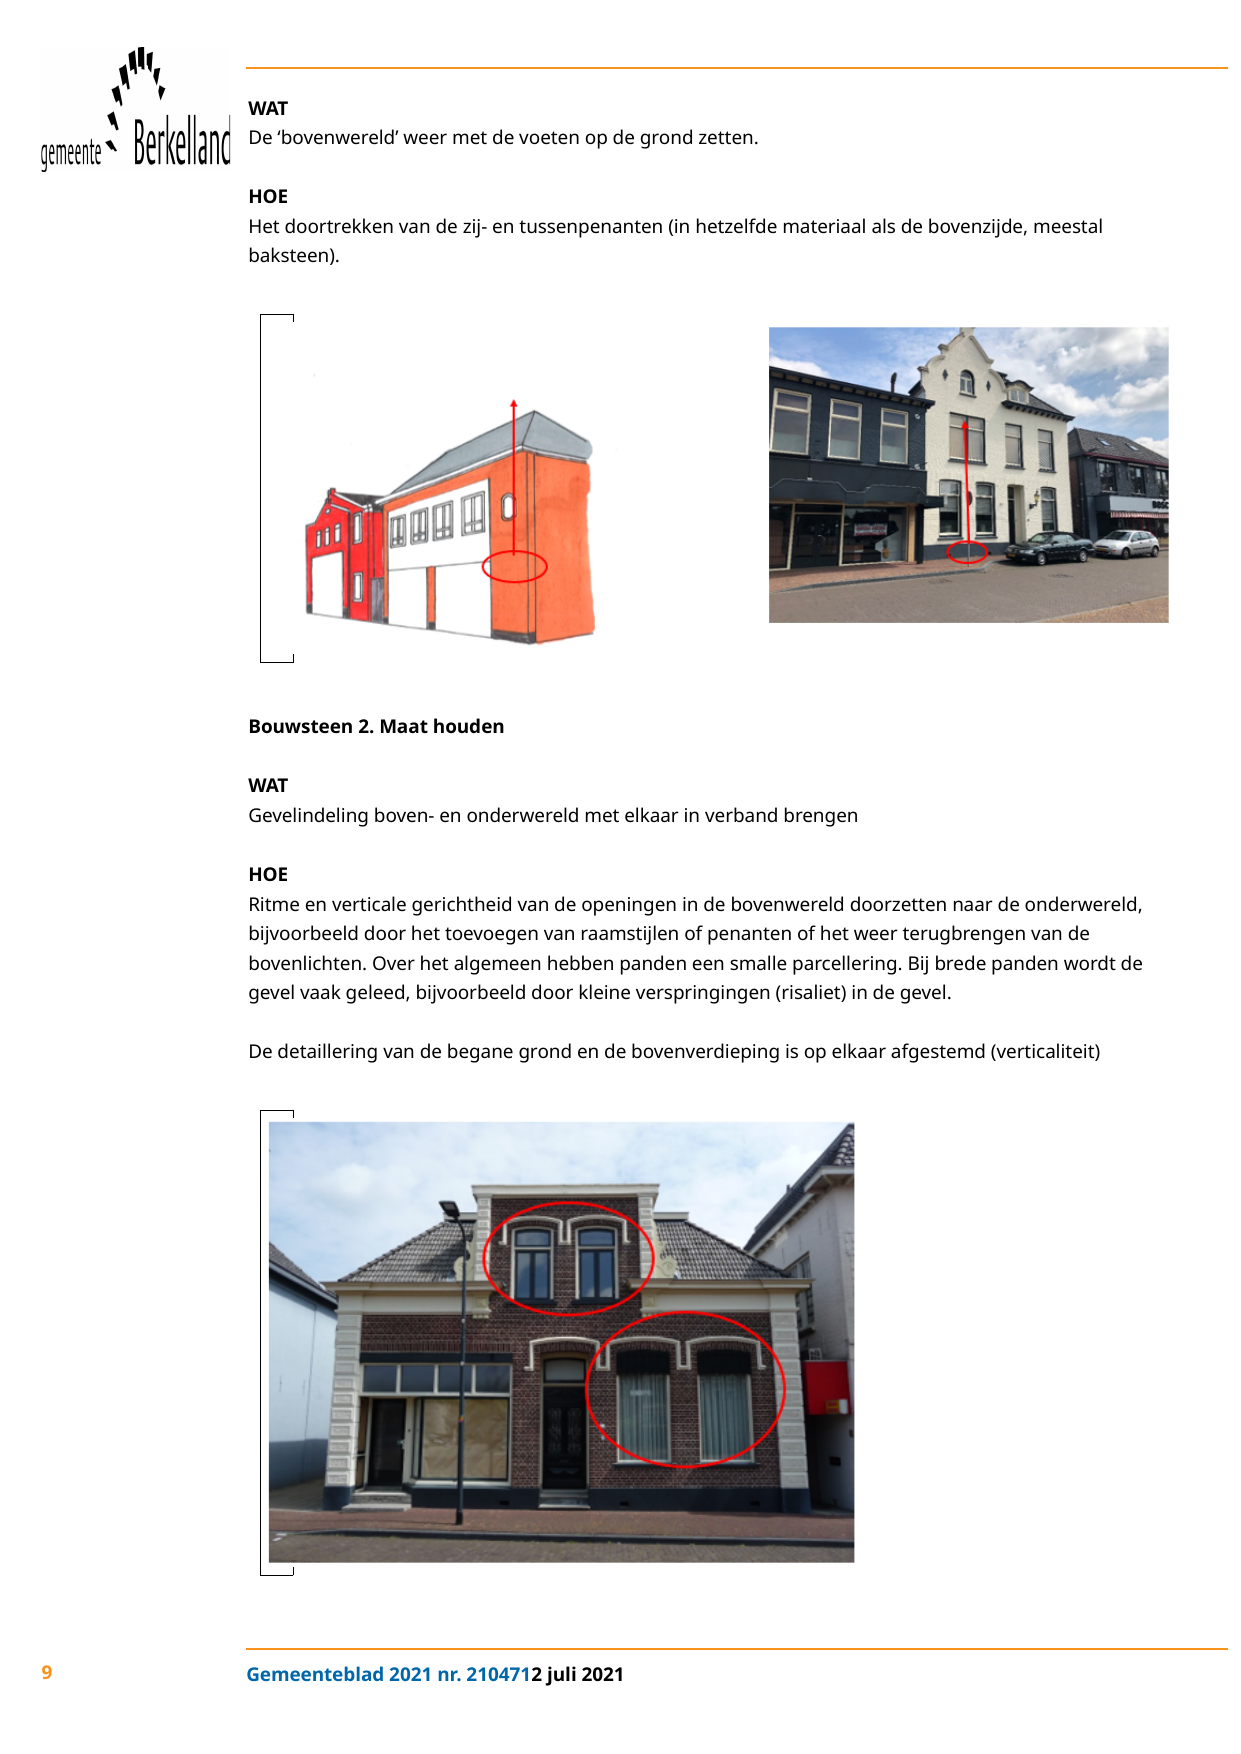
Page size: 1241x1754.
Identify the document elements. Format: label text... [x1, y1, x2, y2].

text WAT [248, 95, 1152, 121]
text Ritme en verticale gerichtheid van de openingen in de bovenwereld doorzetten naar de onderwereld, bijvoorbeeld door het toevoegen van raamstijlen of penanten of het weer terugbrengen van de bovenlichten. Over het algemeen hebben panden een smalle parcellering. Bij brede panden wordt de gevel vaak geleed, bijvoorbeeld door kleine verspringingen (risaliet) in de gevel. [248, 891, 1152, 1005]
picture [268, 1118, 860, 1567]
text Gevelindeling boven- en onderwereld met elkaar in verband brengen [248, 802, 1152, 828]
text De ‘bovenwereld’ weer met de voeten op de grond zetten. [248, 124, 1152, 150]
text Het doortrekken van de zij- en tussenpenanten (in hetzelfde materiaal als de bovenzijde, meestal baksteen). [248, 213, 1152, 268]
text De detaillering van de begane grond en de bovenverdieping is op elkaar afgestemd (verticaliteit) [248, 1039, 1152, 1064]
picture [41, 47, 231, 172]
text WAT [248, 772, 1152, 798]
text HOE [248, 183, 1152, 209]
text HOE [248, 861, 1152, 887]
text Bouwsteen 2. Maat houden [248, 713, 1152, 739]
picture [268, 322, 1173, 654]
